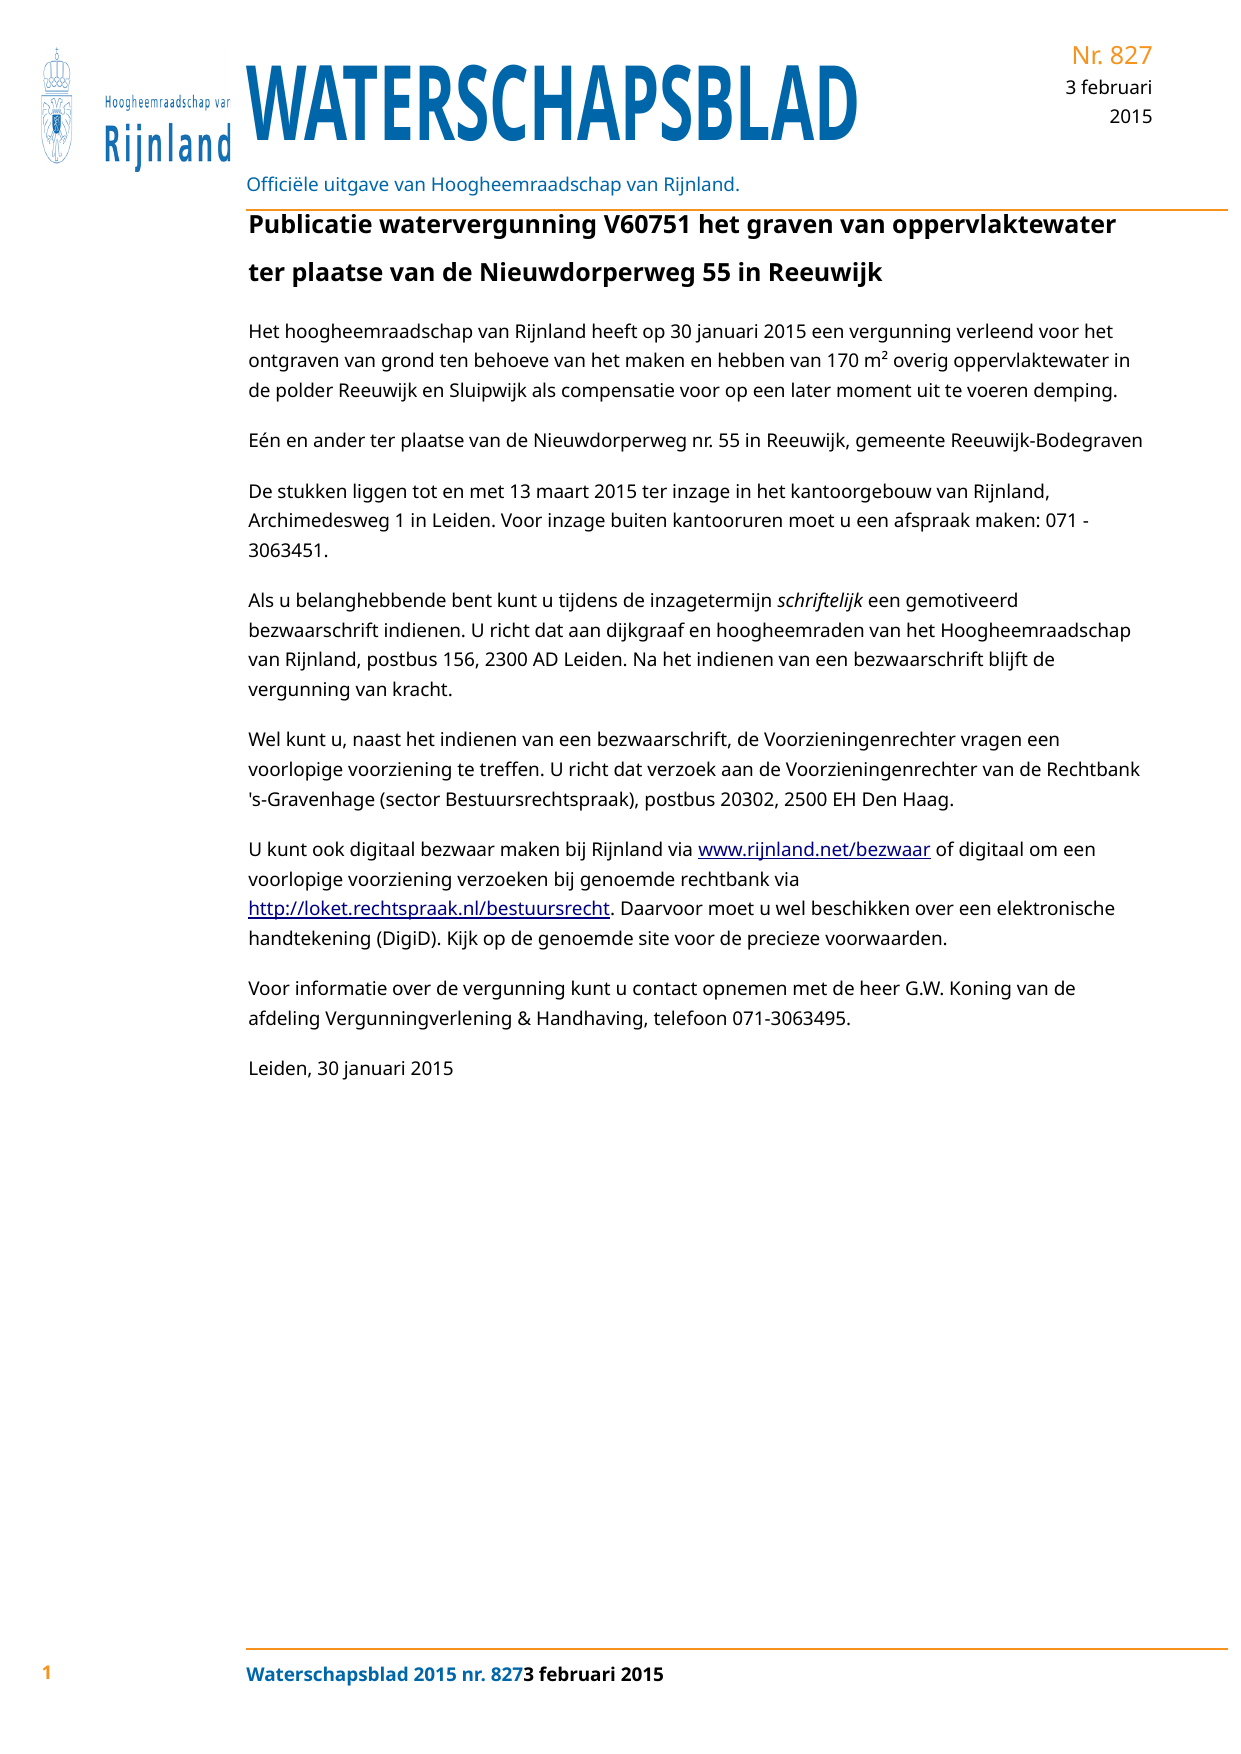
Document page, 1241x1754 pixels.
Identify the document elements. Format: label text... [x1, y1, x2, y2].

text Publicatie watervergunning V60751 het graven van oppervlaktewater ter plaatse van de Nieuwdorperweg 55 in Reeuwijk [248, 211, 1152, 288]
text U kunt ook digitaal bezwaar maken bij Rijnland via www.rijnland.net/bezwaar of digitaal om een voorlopige voorziening verzoeken bij genoemde rechtbank via http://loket.rechtspraak.nl/bestuursrecht. Daarvoor moet u wel beschikken over een elektronische handtekening (DigiD). Kijk op de genoemde site voor de precieze voorwaarden. [248, 836, 1152, 951]
text Het hoogheemraadschap van Rijnland heeft op 30 januari 2015 een vergunning verleend voor het ontgraven van grond ten behoeve van het maken en hebben van 170 m² overig oppervlaktewater in de polder Reeuwijk en Sluipwijk als compensatie voor op een later moment uit te voeren demping. [248, 318, 1152, 403]
text Leiden, 30 januari 2015 [248, 1055, 1152, 1081]
text Wel kunt u, naast het indienen van een bezwaarschrift, de Voorzieningenrechter vragen een voorlopige voorziening te treffen. U richt dat verzoek aan de Voorzieningenrechter van de Rechtbank 's-Gravenhage (sector Bestuursrechtspraak), postbus 20302, 2500 EH Den Haag. [248, 727, 1152, 812]
text Als u belanghebbende bent kunt u tijdens de inzagetermijn schriftelijk een gemotiveerd bezwaarschrift indienen. U richt dat aan dijkgraaf en hoogheemraden van het Hoogheemraadschap van Rijnland, postbus 156, 2300 AD Leiden. Na het indienen van een bezwaarschrift blijft de vergunning van kracht. [248, 587, 1152, 702]
text De stukken liggen tot en met 13 maart 2015 ter inzage in het kantoorgebouw van Rijnland, Archimedesweg 1 in Leiden. Voor inzage buiten kantooruren moet u een afspraak maken: 071 - 3063451. [248, 478, 1152, 563]
picture [41, 47, 231, 172]
text Eén en ander ter plaatse van de Nieuwdorperweg nr. 55 in Reeuwijk, gemeente Reeuwijk-Bodegraven [248, 427, 1152, 453]
text Voor informatie over de vergunning kunt u contact opnemen met de heer G.W. Koning van de afdeling Vergunningverlening & Handhaving, telefoon 071-3063495. [248, 975, 1152, 1031]
